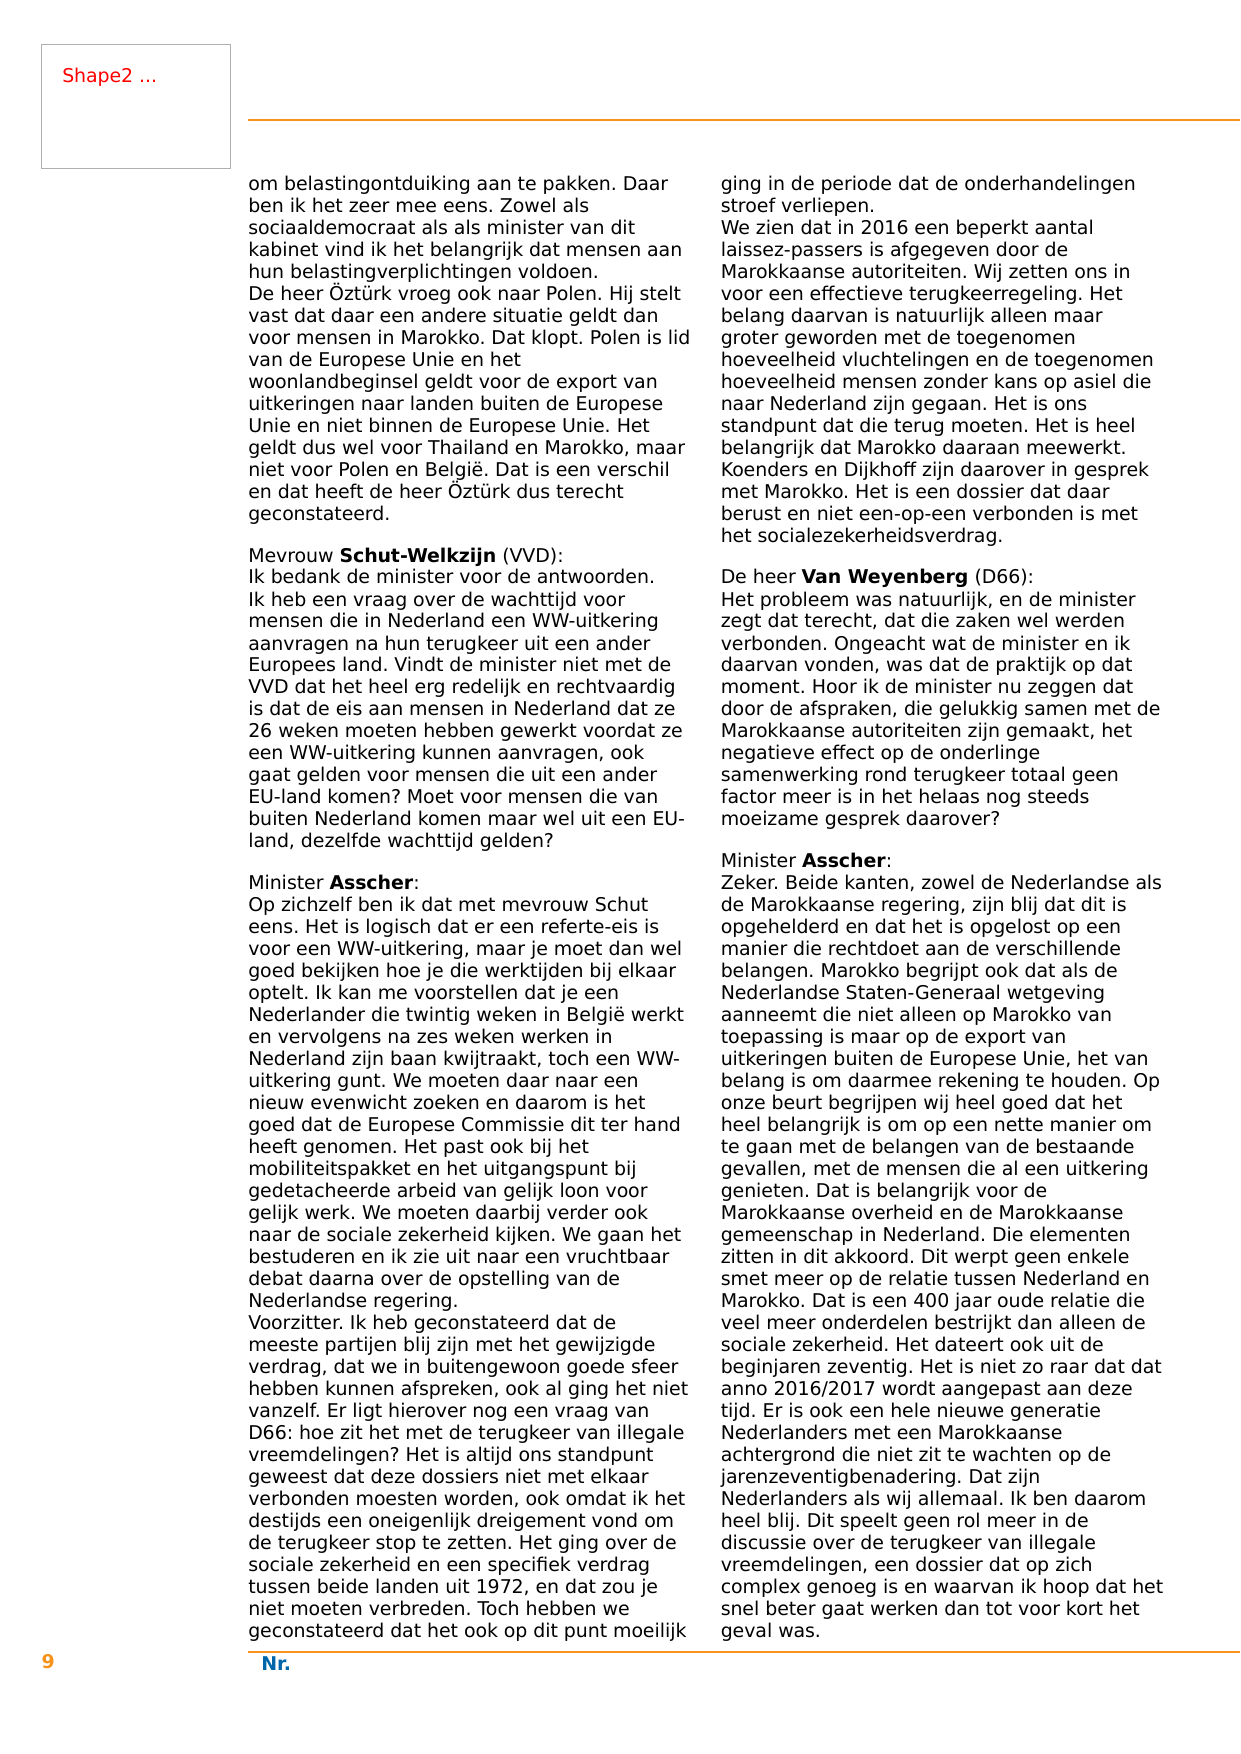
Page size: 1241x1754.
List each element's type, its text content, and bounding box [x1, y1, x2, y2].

text Minister Asscher: [248, 872, 691, 894]
text Zeker. Beide kanten, zowel de Nederlandse als de Marokkaanse regering, zijn blij dat dit is opgehelderd en dat het is opgelost op een manier die rechtdoet aan de verschillende belangen. Marokko begrijpt ook dat als de Nederlandse Staten-Generaal wetgeving aanneemt die niet alleen op Marokko van toepassing is maar op de export van uitkeringen buiten de Europese Unie, het van belang is om daarmee rekening te houden. Op onze beurt begrijpen wij heel goed dat het heel belangrijk is om op een nette manier om te gaan met de belangen van de bestaande gevallen, met de mensen die al een uitkering genieten. Dat is belangrijk voor de Marokkaanse overheid en de Marokkaanse gemeenschap in Nederland. Die elementen zitten in dit akkoord. Dit werpt geen enkele smet meer op de relatie tussen Nederland en Marokko. Dat is een 400 jaar oude relatie die veel meer onderdelen bestrijkt dan alleen de sociale zekerheid. Het dateert ook uit de beginjaren zeventig. Het is niet zo raar dat dat anno 2016/2017 wordt aangepast aan deze tijd. Er is ook een hele nieuwe generatie Nederlanders met een Marokkaanse achtergrond die niet zit te wachten op de jarenzeventigbenadering. Dat zijn Nederlanders als wij allemaal. Ik ben daarom heel blij. Dit speelt geen rol meer in de discussie over de terugkeer van illegale vreemdelingen, een dossier dat op zich complex genoeg is en waarvan ik hoop dat het snel beter gaat werken dan tot voor kort het geval was. [721, 872, 1163, 1641]
text Voorzitter. Ik heb geconstateerd dat de meeste partijen blij zijn met het gewijzigde verdrag, dat we in buitengewoon goede sfeer hebben kunnen afspreken, ook al ging het niet vanzelf. Er ligt hierover nog een vraag van D66: hoe zit het met de terugkeer van illegale vreemdelingen? Het is altijd ons standpunt geweest dat deze dossiers niet met elkaar verbonden moesten worden, ook omdat ik het destijds een oneigenlijk dreigement vond om de terugkeer stop te zetten. Het ging over de sociale zekerheid en een specifiek verdrag tussen beide landen uit 1972, en dat zou je niet moeten verbreden. Toch hebben we geconstateerd dat het ook op dit punt moeilijk [248, 1312, 691, 1641]
text Op zichzelf ben ik dat met mevrouw Schut eens. Het is logisch dat er een referte-eis is voor een WW-uitkering, maar je moet dan wel goed bekijken hoe je die werktijden bij elkaar optelt. Ik kan me voorstellen dat je een Nederlander die twintig weken in België werkt en vervolgens na zes weken werken in Nederland zijn baan kwijtraakt, toch een WW-uitkering gunt. We moeten daar naar een nieuw evenwicht zoeken en daarom is het goed dat de Europese Commissie dit ter hand heeft genomen. Het past ook bij het mobiliteitspakket en het uitgangspunt bij gedetacheerde arbeid van gelijk loon voor gelijk werk. We moeten daarbij verder ook naar de sociale zekerheid kijken. We gaan het bestuderen en ik zie uit naar een vruchtbaar debat daarna over de opstelling van de Nederlandse regering. [248, 894, 691, 1312]
text Het probleem was natuurlijk, en de minister zegt dat terecht, dat die zaken wel werden verbonden. Ongeacht wat de minister en ik daarvan vonden, was dat de praktijk op dat moment. Hoor ik de minister nu zeggen dat door de afspraken, die gelukkig samen met de Marokkaanse autoriteiten zijn gemaakt, het negatieve effect op de onderlinge samenwerking rond terugkeer totaal geen factor meer is in het helaas nog steeds moeizame gesprek daarover? [721, 588, 1163, 830]
text om belastingontduiking aan te pakken. Daar ben ik het zeer mee eens. Zowel als sociaaldemocraat als als minister van dit kabinet vind ik het belangrijk dat mensen aan hun belastingverplichtingen voldoen. [248, 173, 691, 283]
text Minister Asscher: [721, 850, 1163, 872]
text We zien dat in 2016 een beperkt aantal laissez-passers is afgegeven door de Marokkaanse autoriteiten. Wij zetten ons in voor een effectieve terugkeerregeling. Het belang daarvan is natuurlijk alleen maar groter geworden met de toegenomen hoeveelheid vluchtelingen en de toegenomen hoeveelheid mensen zonder kans op asiel die naar Nederland zijn gegaan. Het is ons standpunt dat die terug moeten. Het is heel belangrijk dat Marokko daaraan meewerkt. Koenders en Dijkhoff zijn daarover in gesprek met Marokko. Het is een dossier dat daar berust en niet een-op-een verbonden is met het socialezekerheidsverdrag. [721, 217, 1163, 546]
text Mevrouw Schut-Welkzijn (VVD): [248, 544, 691, 566]
text ging in de periode dat de onderhandelingen stroef verliepen. [721, 173, 1163, 217]
text Ik bedank de minister voor de antwoorden. [248, 566, 691, 588]
text Ik heb een vraag over de wachttijd voor mensen die in Nederland een WW-uitkering aanvragen na hun terugkeer uit een ander Europees land. Vindt de minister niet met de VVD dat het heel erg redelijk en rechtvaardig is dat de eis aan mensen in Nederland dat ze 26 weken moeten hebben gewerkt voordat ze een WW-uitkering kunnen aanvragen, ook gaat gelden voor mensen die uit een ander EU-land komen? Moet voor mensen die van buiten Nederland komen maar wel uit een EU-land, dezelfde wachttijd gelden? [248, 588, 691, 852]
text De heer Öztürk vroeg ook naar Polen. Hij stelt vast dat daar een andere situatie geldt dan voor mensen in Marokko. Dat klopt. Polen is lid van de Europese Unie en het woonlandbeginsel geldt voor de export van uitkeringen naar landen buiten de Europese Unie en niet binnen de Europese Unie. Het geldt dus wel voor Thailand en Marokko, maar niet voor Polen en België. Dat is een verschil en dat heeft de heer Öztürk dus terecht geconstateerd. [248, 283, 691, 524]
text De heer Van Weyenberg (D66): [721, 566, 1163, 588]
